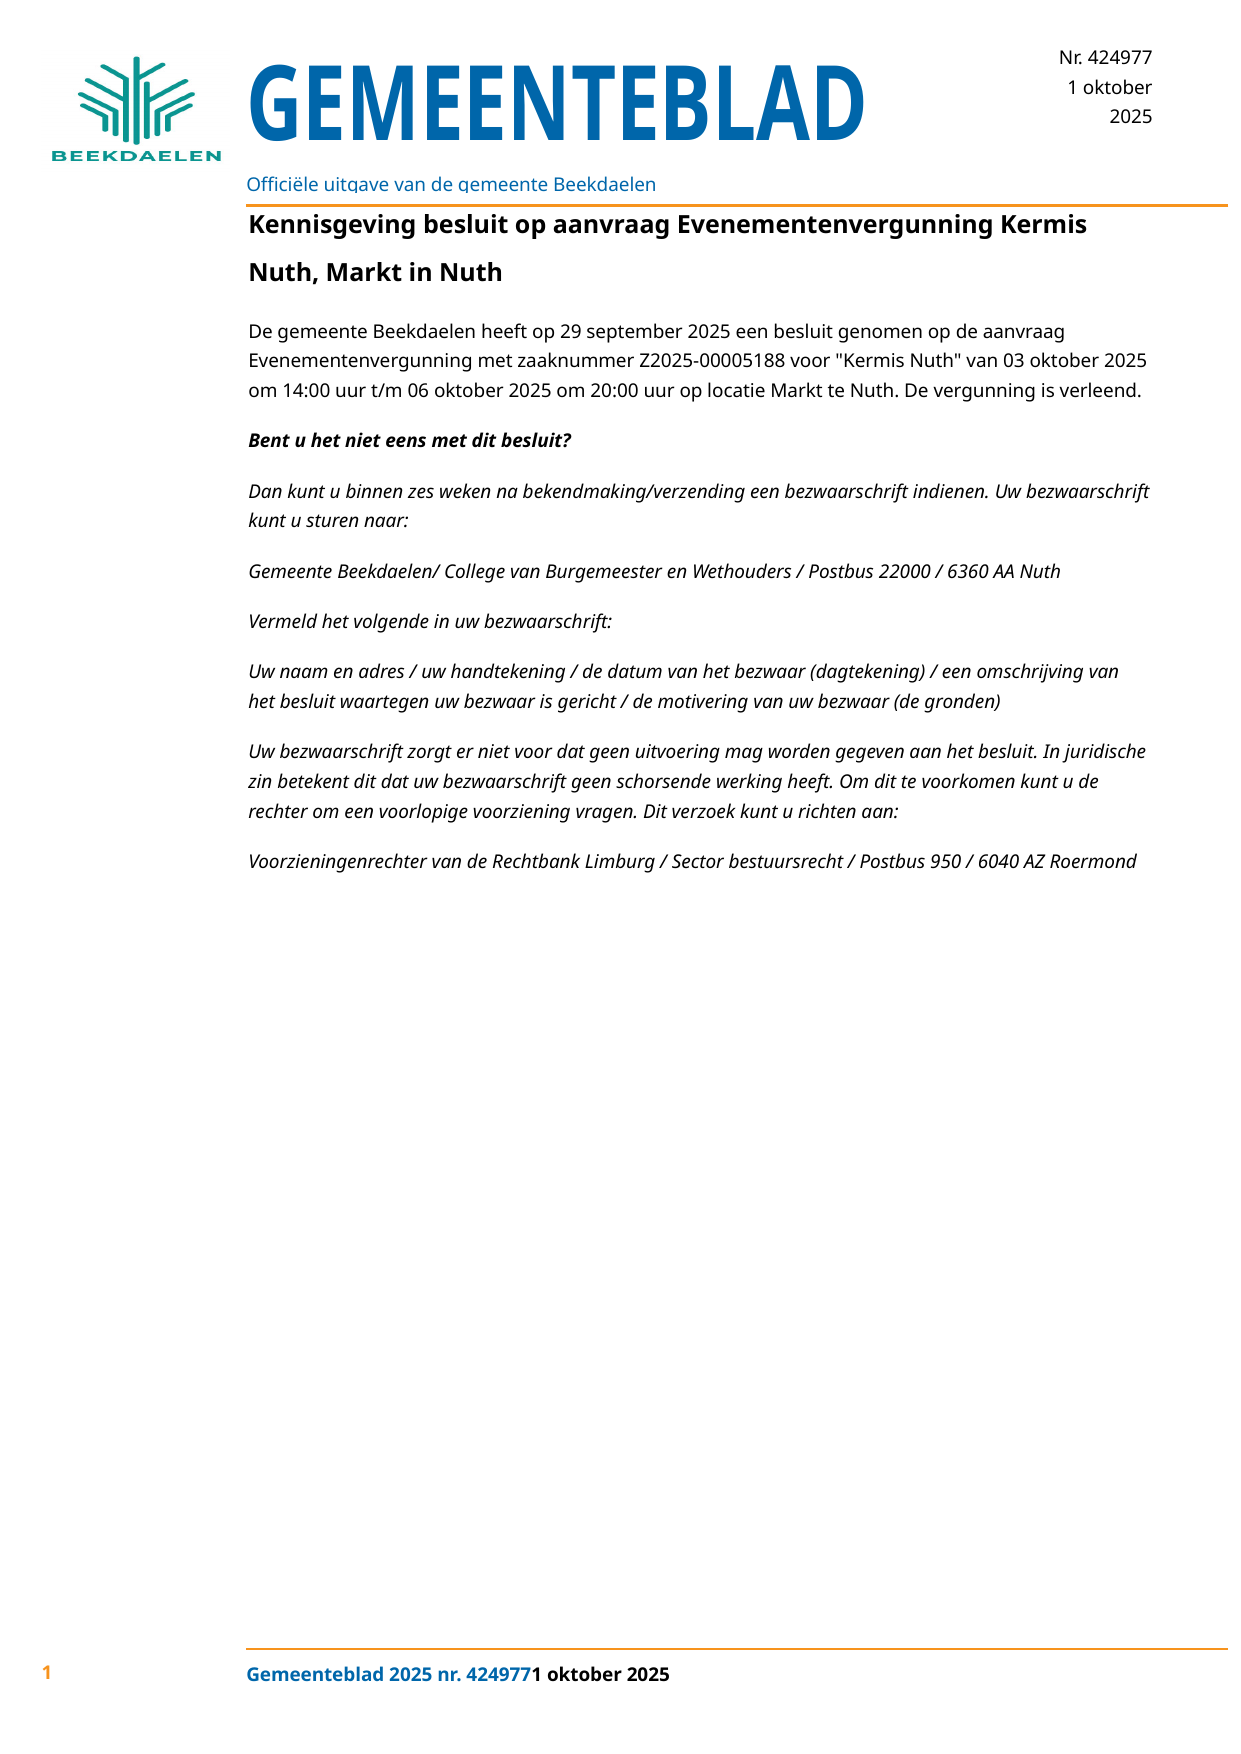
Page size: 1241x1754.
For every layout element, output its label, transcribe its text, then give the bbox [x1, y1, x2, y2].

picture [41, 47, 231, 172]
text Voorzieningenrechter van de Rechtbank Limburg / Sector bestuursrecht / Postbus 950 / 6040 AZ Roermond [248, 848, 1152, 874]
text Uw naam en adres / uw handtekening / de datum van het bezwaar (dagtekening) / een omschrijving van het besluit waartegen uw bezwaar is gericht / de motivering van uw bezwaar (de gronden) [248, 659, 1152, 714]
text Vermeld het volgende in uw bezwaarschrift: [248, 608, 1152, 634]
text Uw bezwaarschrift zorgt er niet voor dat geen uitvoering mag worden gegeven aan het besluit. In juridische zin betekent dit dat uw bezwaarschrift geen schorsende werking heeft. Om dit te voorkomen kunt u de rechter om een voorlopige voorziening vragen. Dit verzoek kunt u richten aan: [248, 739, 1152, 824]
text Kennisgeving besluit op aanvraag Evenementenvergunning Kermis Nuth, Markt in Nuth [248, 207, 1152, 288]
text De gemeente Beekdaelen heeft op 29 september 2025 een besluit genomen op de aanvraag Evenementenvergunning met zaaknummer Z2025-00005188 voor "Kermis Nuth" van 03 oktober 2025 om 14:00 uur t/m 06 oktober 2025 om 20:00 uur op locatie Markt te Nuth. De vergunning is verleend. [248, 318, 1152, 403]
text Gemeente Beekdaelen/ College van Burgemeester en Wethouders / Postbus 22000 / 6360 AA Nuth [248, 558, 1152, 584]
text Bent u het niet eens met dit besluit? [248, 427, 1152, 453]
text Dan kunt u binnen zes weken na bekendmaking/verzending een bezwaarschrift indienen. Uw bezwaarschrift kunt u sturen naar: [248, 478, 1152, 533]
